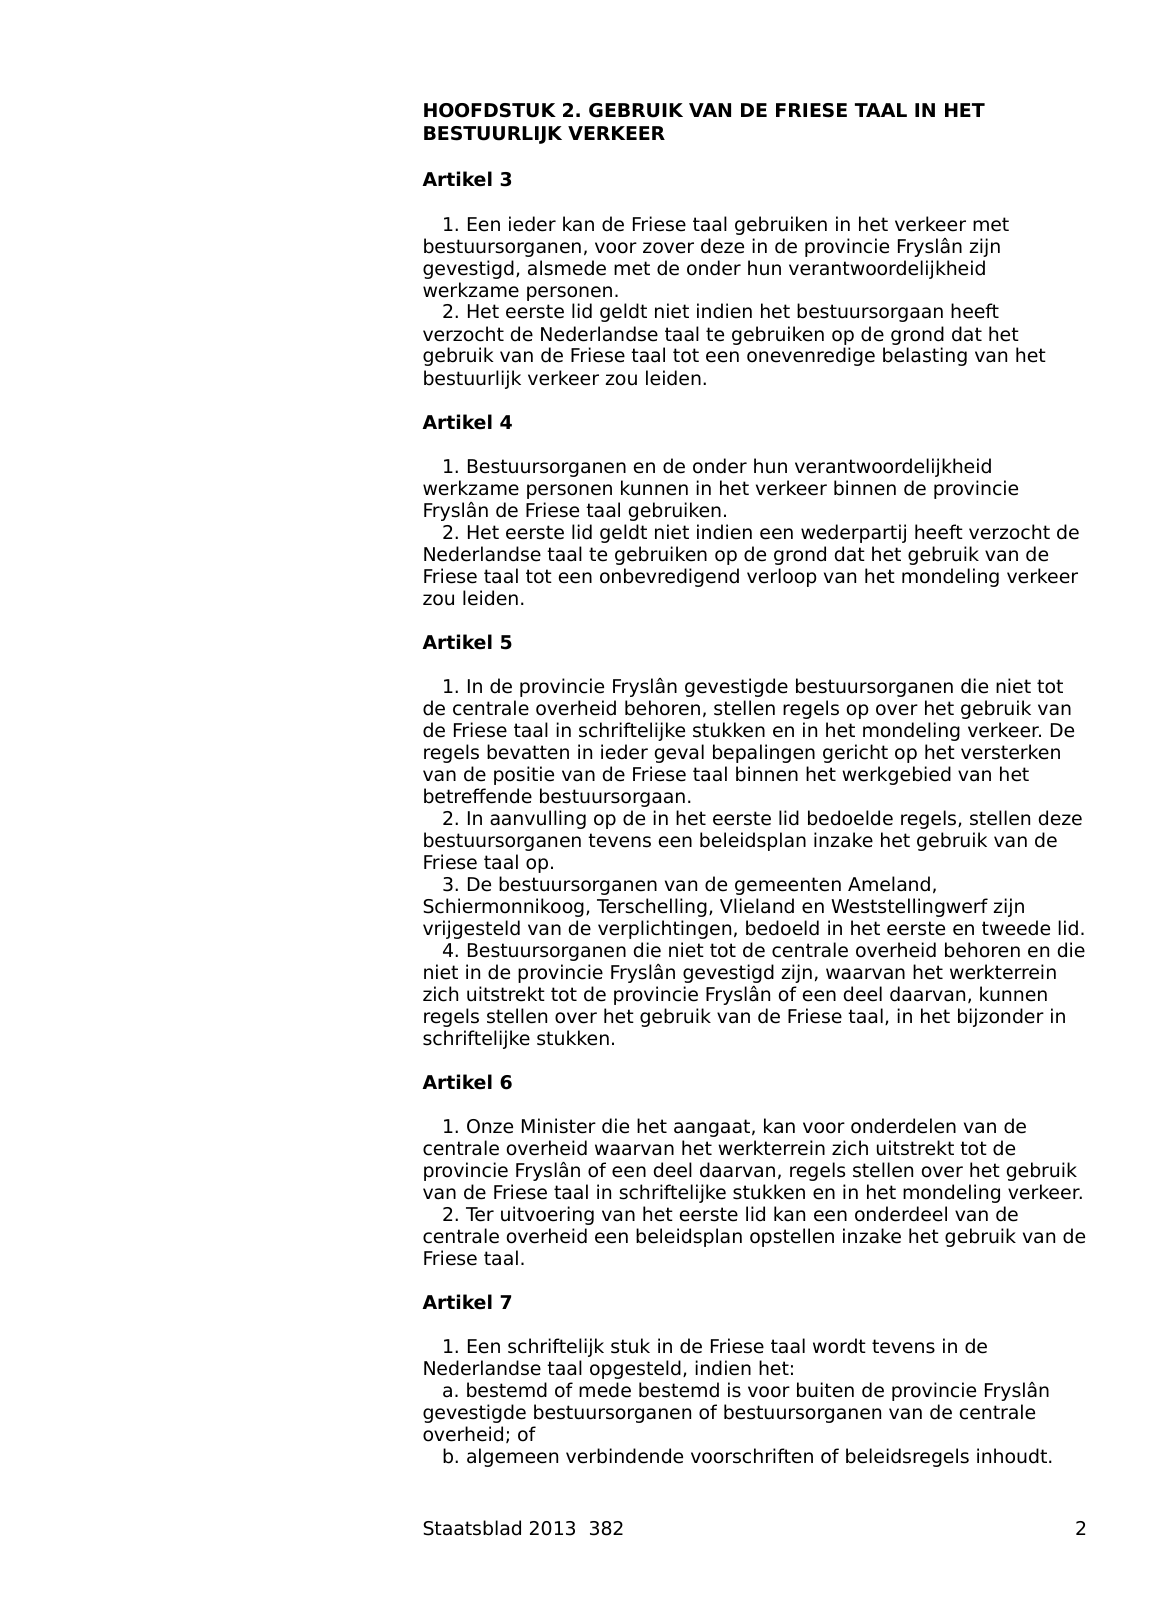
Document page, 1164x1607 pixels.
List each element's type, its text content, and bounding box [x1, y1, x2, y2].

text 3. De bestuursorganen van de gemeenten Ameland, Schiermonnikoog, Terschelling, Vlieland en Weststellingwerf zijn vrijgesteld van de verplichtingen, bedoeld in het eerste en tweede lid. [422, 874, 1087, 940]
text 2. In aanvulling op de in het eerste lid bedoelde regels, stellen deze bestuursorganen tevens een beleidsplan inzake het gebruik van de Friese taal op. [422, 808, 1087, 874]
subtitle Artikel 6 [422, 1072, 1087, 1094]
text 1. In de provincie Fryslân gevestigde bestuursorganen die niet tot de centrale overheid behoren, stellen regels op over het gebruik van de Friese taal in schriftelijke stukken en in het mondeling verkeer. De regels bevatten in ieder geval bepalingen gericht op het versterken van de positie van de Friese taal binnen het werkgebied van het betreffende bestuursorgaan. [422, 676, 1087, 808]
text 1. Een ieder kan de Friese taal gebruiken in het verkeer met bestuursorganen, voor zover deze in de provincie Fryslân zijn gevestigd, alsmede met de onder hun verantwoordelijkheid werkzame personen. [422, 213, 1087, 301]
subtitle Artikel 7 [422, 1292, 1087, 1314]
subtitle HOOFDSTUK 2. GEBRUIK VAN DE FRIESE TAAL IN HET BESTUURLIJK VERKEER [422, 100, 1087, 144]
text a. bestemd of mede bestemd is voor buiten de provincie Fryslân gevestigde bestuursorganen of bestuursorganen van de centrale overheid; of [422, 1380, 1087, 1446]
text 1. Onze Minister die het aangaat, kan voor onderdelen van de centrale overheid waarvan het werkterrein zich uitstrekt tot de provincie Fryslân of een deel daarvan, regels stellen over het gebruik van de Friese taal in schriftelijke stukken en in het mondeling verkeer. [422, 1116, 1087, 1204]
subtitle Artikel 5 [422, 632, 1087, 654]
subtitle Artikel 4 [422, 412, 1087, 433]
text 2. Ter uitvoering van het eerste lid kan een onderdeel van de centrale overheid een beleidsplan opstellen inzake het gebruik van de Friese taal. [422, 1204, 1087, 1270]
text 4. Bestuursorganen die niet tot de centrale overheid behoren en die niet in de provincie Fryslân gevestigd zijn, waarvan het werkterrein zich uitstrekt tot de provincie Fryslân of een deel daarvan, kunnen regels stellen over het gebruik van de Friese taal, in het bijzonder in schriftelijke stukken. [422, 940, 1087, 1049]
subtitle Artikel 3 [422, 169, 1087, 191]
text b. algemeen verbindende voorschriften of beleidsregels inhoudt. [422, 1446, 1087, 1468]
text 1. Bestuursorganen en de onder hun verantwoordelijkheid werkzame personen kunnen in het verkeer binnen de provincie Fryslân de Friese taal gebruiken. [422, 456, 1087, 522]
text 2. Het eerste lid geldt niet indien een wederpartij heeft verzocht de Nederlandse taal te gebruiken op de grond dat het gebruik van de Friese taal tot een onbevredigend verloop van het mondeling verkeer zou leiden. [422, 522, 1087, 609]
text 1. Een schriftelijk stuk in de Friese taal wordt tevens in de Nederlandse taal opgesteld, indien het: [422, 1336, 1087, 1380]
text 2. Het eerste lid geldt niet indien het bestuursorgaan heeft verzocht de Nederlandse taal te gebruiken op de grond dat het gebruik van de Friese taal tot een onevenredige belasting van het bestuurlijk verkeer zou leiden. [422, 301, 1087, 389]
